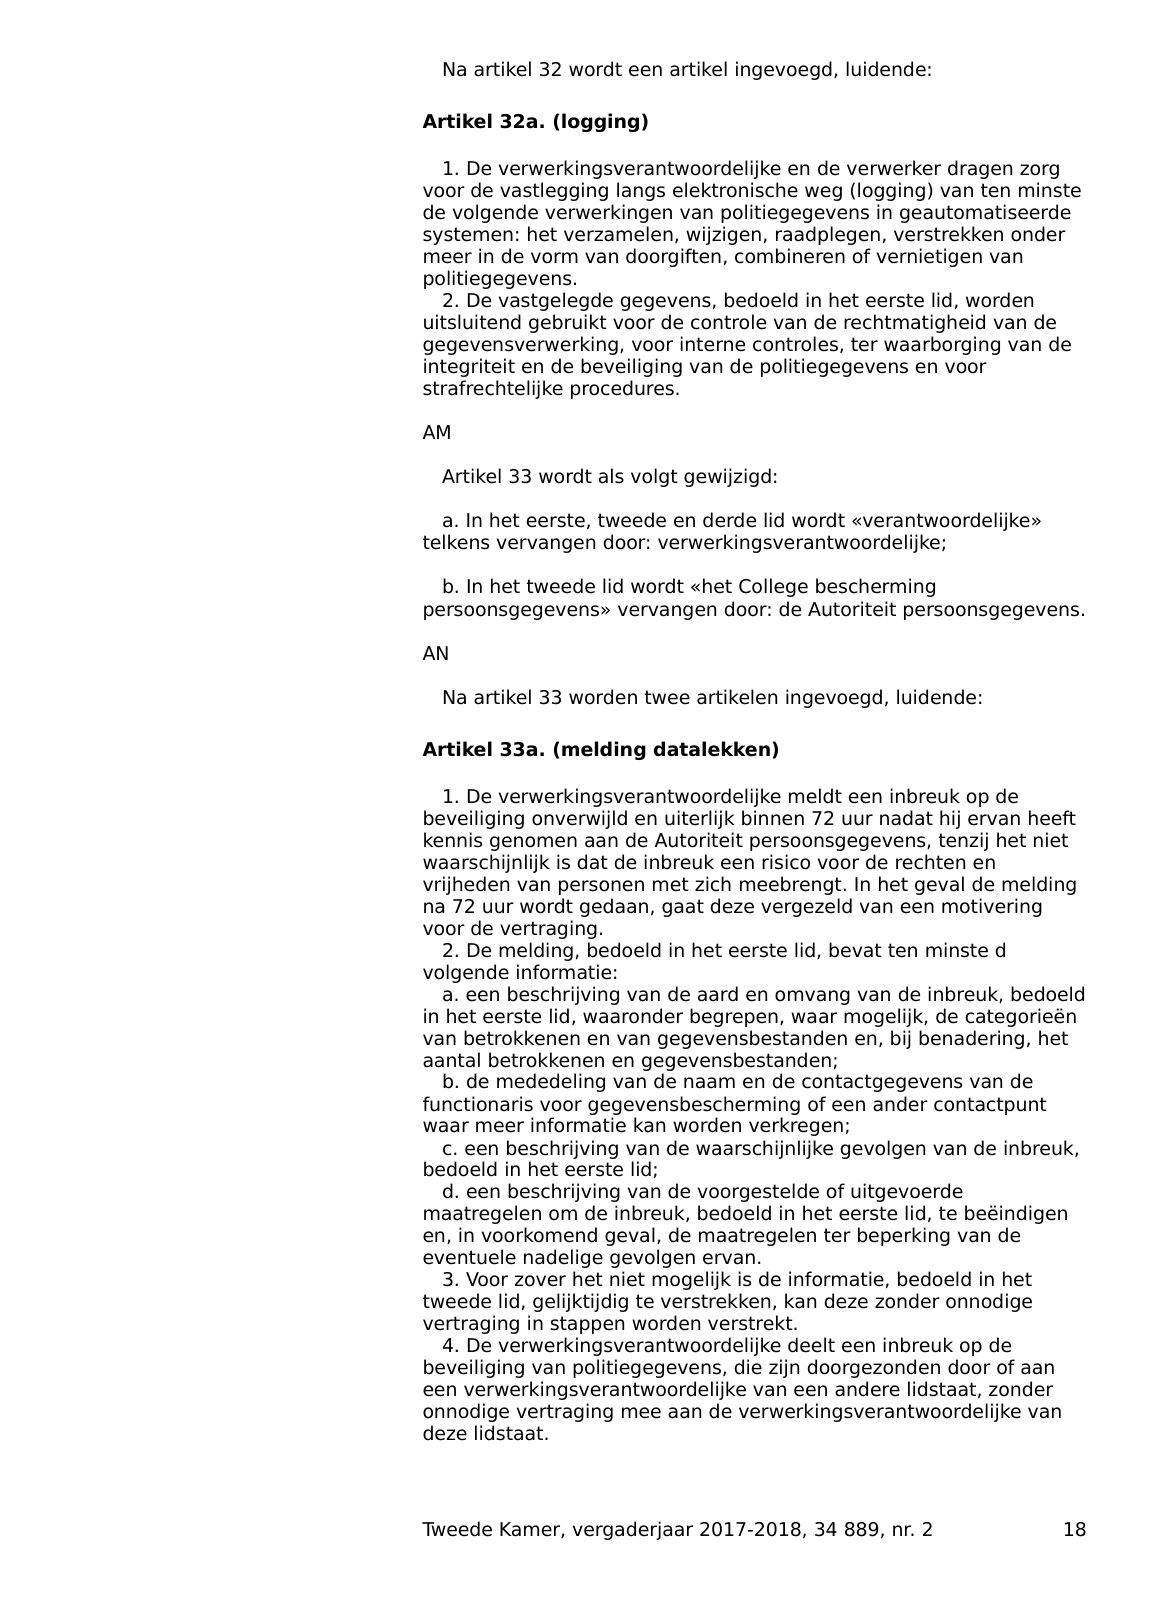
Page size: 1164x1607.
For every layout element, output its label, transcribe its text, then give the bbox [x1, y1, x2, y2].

text Artikel 33 wordt als volgt gewijzigd: [422, 466, 1087, 488]
text Na artikel 33 worden twee artikelen ingevoegd, luidende: [422, 687, 1087, 709]
text 3. Voor zover het niet mogelijk is de informatie, bedoeld in het tweede lid, gelijktijdig te verstrekken, kan deze zonder onnodige vertraging in stappen worden verstrekt. [422, 1269, 1087, 1335]
text 2. De melding, bedoeld in het eerste lid, bevat ten minste d volgende informatie: [422, 939, 1087, 983]
text b. de mededeling van de naam en de contactgegevens van de functionaris voor gegevensbescherming of een ander contactpunt waar meer informatie kan worden verkregen; [422, 1071, 1087, 1137]
text AN [422, 643, 1087, 664]
text d. een beschrijving van de voorgestelde of uitgevoerde maatregelen om de inbreuk, bedoeld in het eerste lid, te beëindigen en, in voorkomend geval, de maatregelen ter beperking van de eventuele nadelige gevolgen ervan. [422, 1181, 1087, 1269]
text 2. De vastgelegde gegevens, bedoeld in het eerste lid, worden uitsluitend gebruikt voor de controle van de rechtmatigheid van de gegevensverwerking, voor interne controles, ter waarborging van de integriteit en de beveiliging van de politiegegevens en voor strafrechtelijke procedures. [422, 290, 1087, 400]
subtitle Artikel 32a. (logging) [422, 111, 1087, 133]
text 1. De verwerkingsverantwoordelijke meldt een inbreuk op de beveiliging onverwijld en uiterlijk binnen 72 uur nadat hij ervan heeft kennis genomen aan de Autoriteit persoonsgegevens, tenzij het niet waarschijnlijk is dat de inbreuk een risico voor de rechten en vrijheden van personen met zich meebrengt. In het geval de melding na 72 uur wordt gedaan, gaat deze vergezeld van een motivering voor de vertraging. [422, 786, 1087, 939]
text c. een beschrijving van de waarschijnlijke gevolgen van de inbreuk, bedoeld in het eerste lid; [422, 1137, 1087, 1181]
text Na artikel 32 wordt een artikel ingevoegd, luidende: [422, 59, 1087, 81]
text a. een beschrijving van de aard en omvang van de inbreuk, bedoeld in het eerste lid, waaronder begrepen, waar mogelijk, de categorieën van betrokkenen en van gegevensbestanden en, bij benadering, het aantal betrokkenen en gegevensbestanden; [422, 983, 1087, 1071]
text a. In het eerste, tweede en derde lid wordt «verantwoordelijke» telkens vervangen door: verwerkingsverantwoordelijke; [422, 510, 1087, 554]
text b. In het tweede lid wordt «het College bescherming persoonsgegevens» vervangen door: de Autoriteit persoonsgegevens. [422, 576, 1087, 620]
text 1. De verwerkingsverantwoordelijke en de verwerker dragen zorg voor de vastlegging langs elektronische weg (logging) van ten minste de volgende verwerkingen van politiegegevens in geautomatiseerde systemen: het verzamelen, wijzigen, raadplegen, verstrekken onder meer in de vorm van doorgiften, combineren of vernietigen van politiegegevens. [422, 158, 1087, 290]
text AM [422, 422, 1087, 444]
text 4. De verwerkingsverantwoordelijke deelt een inbreuk op de beveiliging van politiegegevens, die zijn doorgezonden door of aan een verwerkingsverantwoordelijke van een andere lidstaat, zonder onnodige vertraging mee aan de verwerkingsverantwoordelijke van deze lidstaat. [422, 1335, 1087, 1445]
subtitle Artikel 33a. (melding datalekken) [422, 739, 1087, 761]
